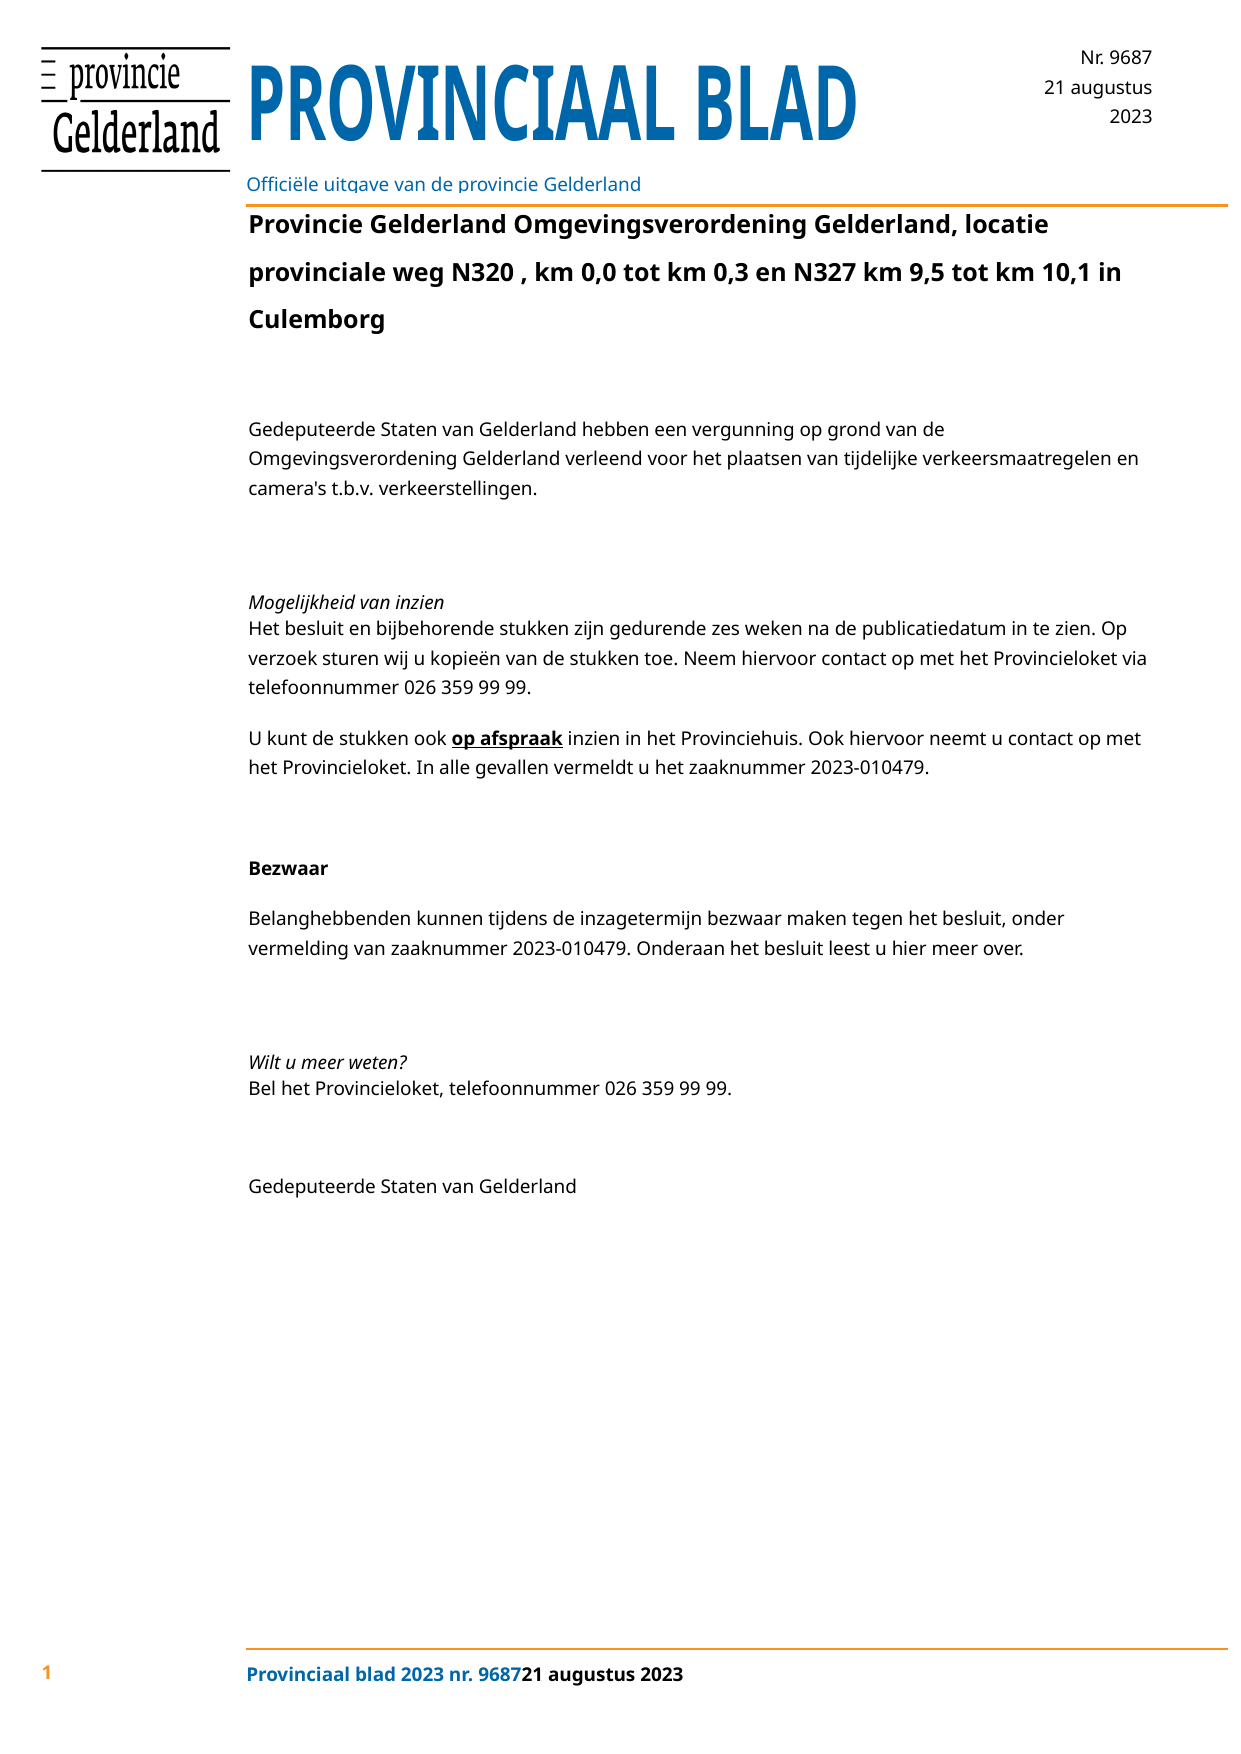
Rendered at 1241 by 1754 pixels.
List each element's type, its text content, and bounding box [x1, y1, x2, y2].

text Belanghebbenden kunnen tijdens de inzagetermijn bezwaar maken tegen het besluit, onder vermelding van zaaknummer 2023-010479. Onderaan het besluit leest u hier meer over. [248, 906, 1152, 961]
text Gedeputeerde Staten van Gelderland [248, 1173, 1152, 1199]
text U kunt de stukken ook op afspraak inzien in het Provinciehuis. Ook hiervoor neemt u contact op met het Provincieloket. In alle gevallen vermeldt u het zaaknummer 2023-010479. [248, 725, 1152, 780]
text Bezwaar [248, 855, 1152, 881]
text Wilt u meer weten? [248, 1049, 1152, 1075]
text Bel het Provincieloket, telefoonnummer 026 359 99 99. [248, 1075, 1152, 1101]
text Het besluit en bijbehorende stukken zijn gedurende zes weken na de publicatiedatum in te zien. Op verzoek sturen wij u kopieën van de stukken toe. Neem hiervoor contact op met het Provincieloket via telefoonnummer 026 359 99 99. [248, 615, 1152, 700]
picture [41, 47, 231, 172]
text Gedeputeerde Staten van Gelderland hebben een vergunning op grond van de Omgevingsverordening Gelderland verleend voor het plaatsen van tijdelijke verkeersmaatregelen en camera's t.b.v. verkeerstellingen. [248, 416, 1152, 501]
text Mogelijkheid van inzien [248, 589, 1152, 615]
text Provincie Gelderland Omgevingsverordening Gelderland, locatie provinciale weg N320 , km 0,0 tot km 0,3 en N327 km 9,5 tot km 10,1 in Culemborg [248, 207, 1152, 336]
